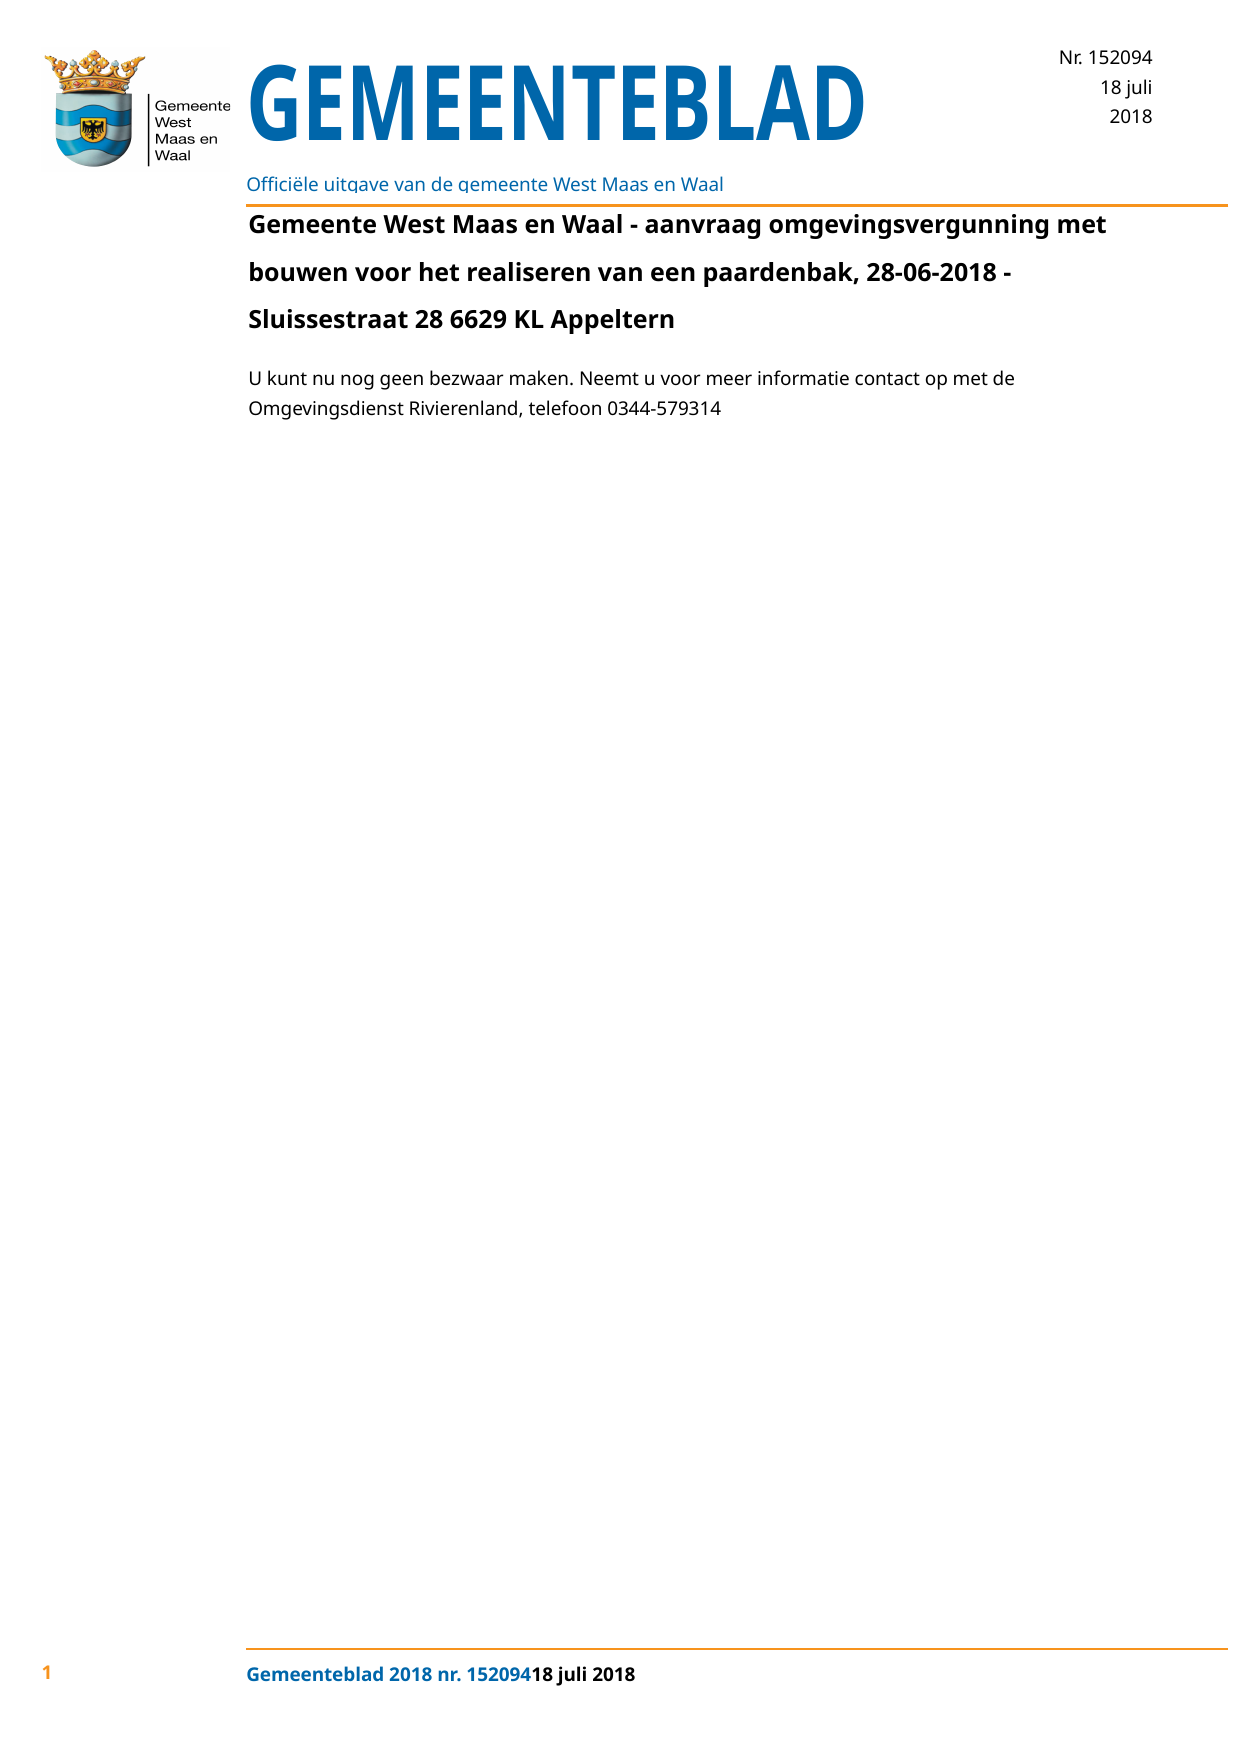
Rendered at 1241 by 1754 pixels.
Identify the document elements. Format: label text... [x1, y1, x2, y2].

text Gemeente West Maas en Waal - aanvraag omgevingsvergunning met bouwen voor het realiseren van een paardenbak, 28-06-2018 - Sluissestraat 28 6629 KL Appeltern [248, 207, 1152, 336]
picture [41, 47, 231, 172]
text U kunt nu nog geen bezwaar maken. Neemt u voor meer informatie contact op met de Omgevingsdienst Rivierenland, telefoon 0344-579314 [248, 366, 1152, 421]
